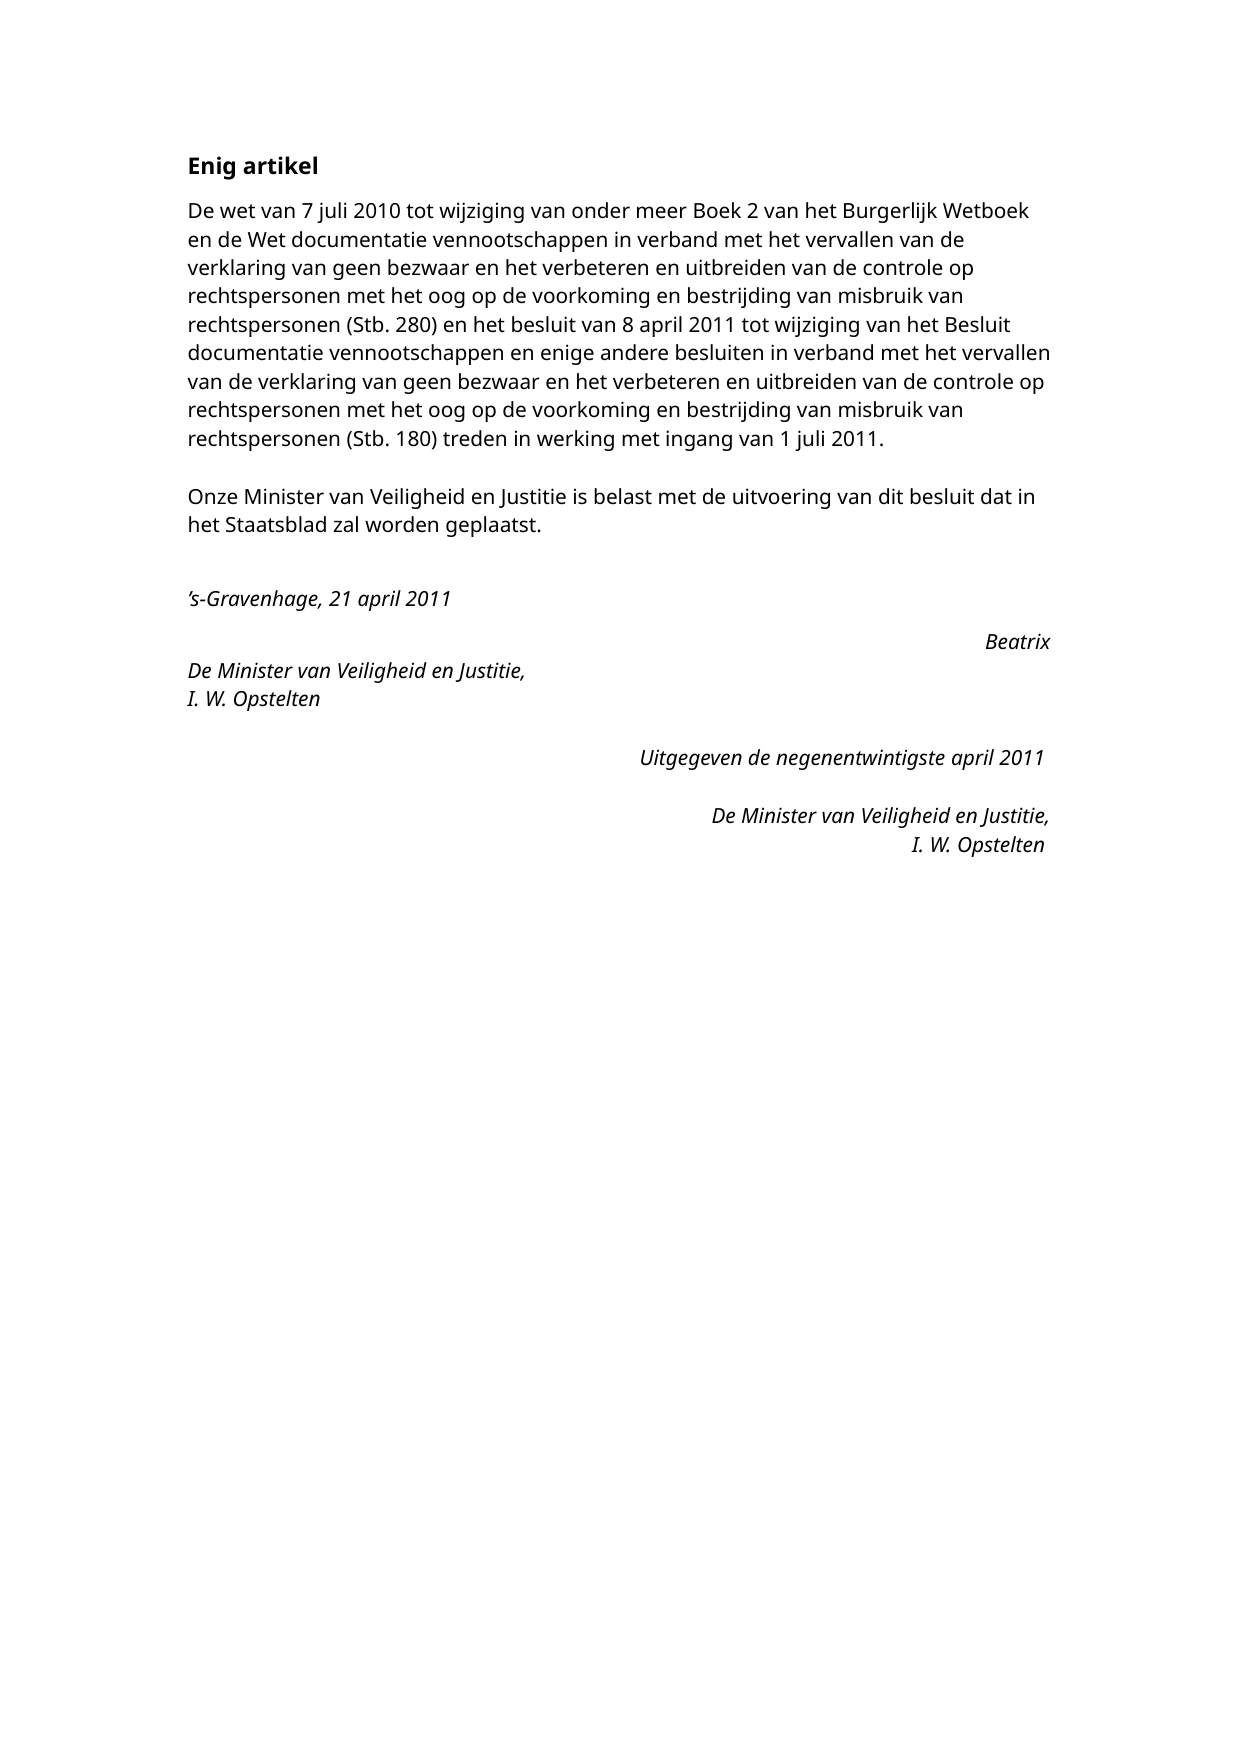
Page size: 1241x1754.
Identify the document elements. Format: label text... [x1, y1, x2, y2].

text Onze Minister van Veiligheid en Justitie is belast met de uitvoering van dit besluit dat in het Staatsblad zal worden geplaatst. [187, 482, 1053, 539]
text I. W. Opstelten [187, 830, 1053, 858]
text I. W. Opstelten [187, 684, 1053, 713]
text De wet van 7 juli 2010 tot wijziging van onder meer Boek 2 van het Burgerlijk Wetboek en de Wet documentatie vennootschappen in verband met het vervallen van de verklaring van geen bezwaar en het verbeteren en uitbreiden van de controle op rechtspersonen met het oog op de voorkoming en bestrijding van misbruik van rechtspersonen (Stb. 280) en het besluit van 8 april 2011 tot wijziging van het Besluit documentatie vennootschappen en enige andere besluiten in verband met het vervallen van de verklaring van geen bezwaar en het verbeteren en uitbreiden van de controle op rechtspersonen met het oog op de voorkoming en bestrijding van misbruik van rechtspersonen (Stb. 180) treden in werking met ingang van 1 juli 2011. [187, 196, 1053, 452]
text ’s-Gravenhage, 21 april 2011 [187, 584, 1053, 612]
text De Minister van Veiligheid en Justitie, [187, 656, 1053, 684]
text De Minister van Veiligheid en Justitie, [187, 801, 1053, 830]
text Beatrix [187, 627, 1053, 656]
text Uitgegeven de negenentwintigste april 2011 [187, 743, 1053, 771]
subtitle Enig artikel [187, 150, 1053, 181]
